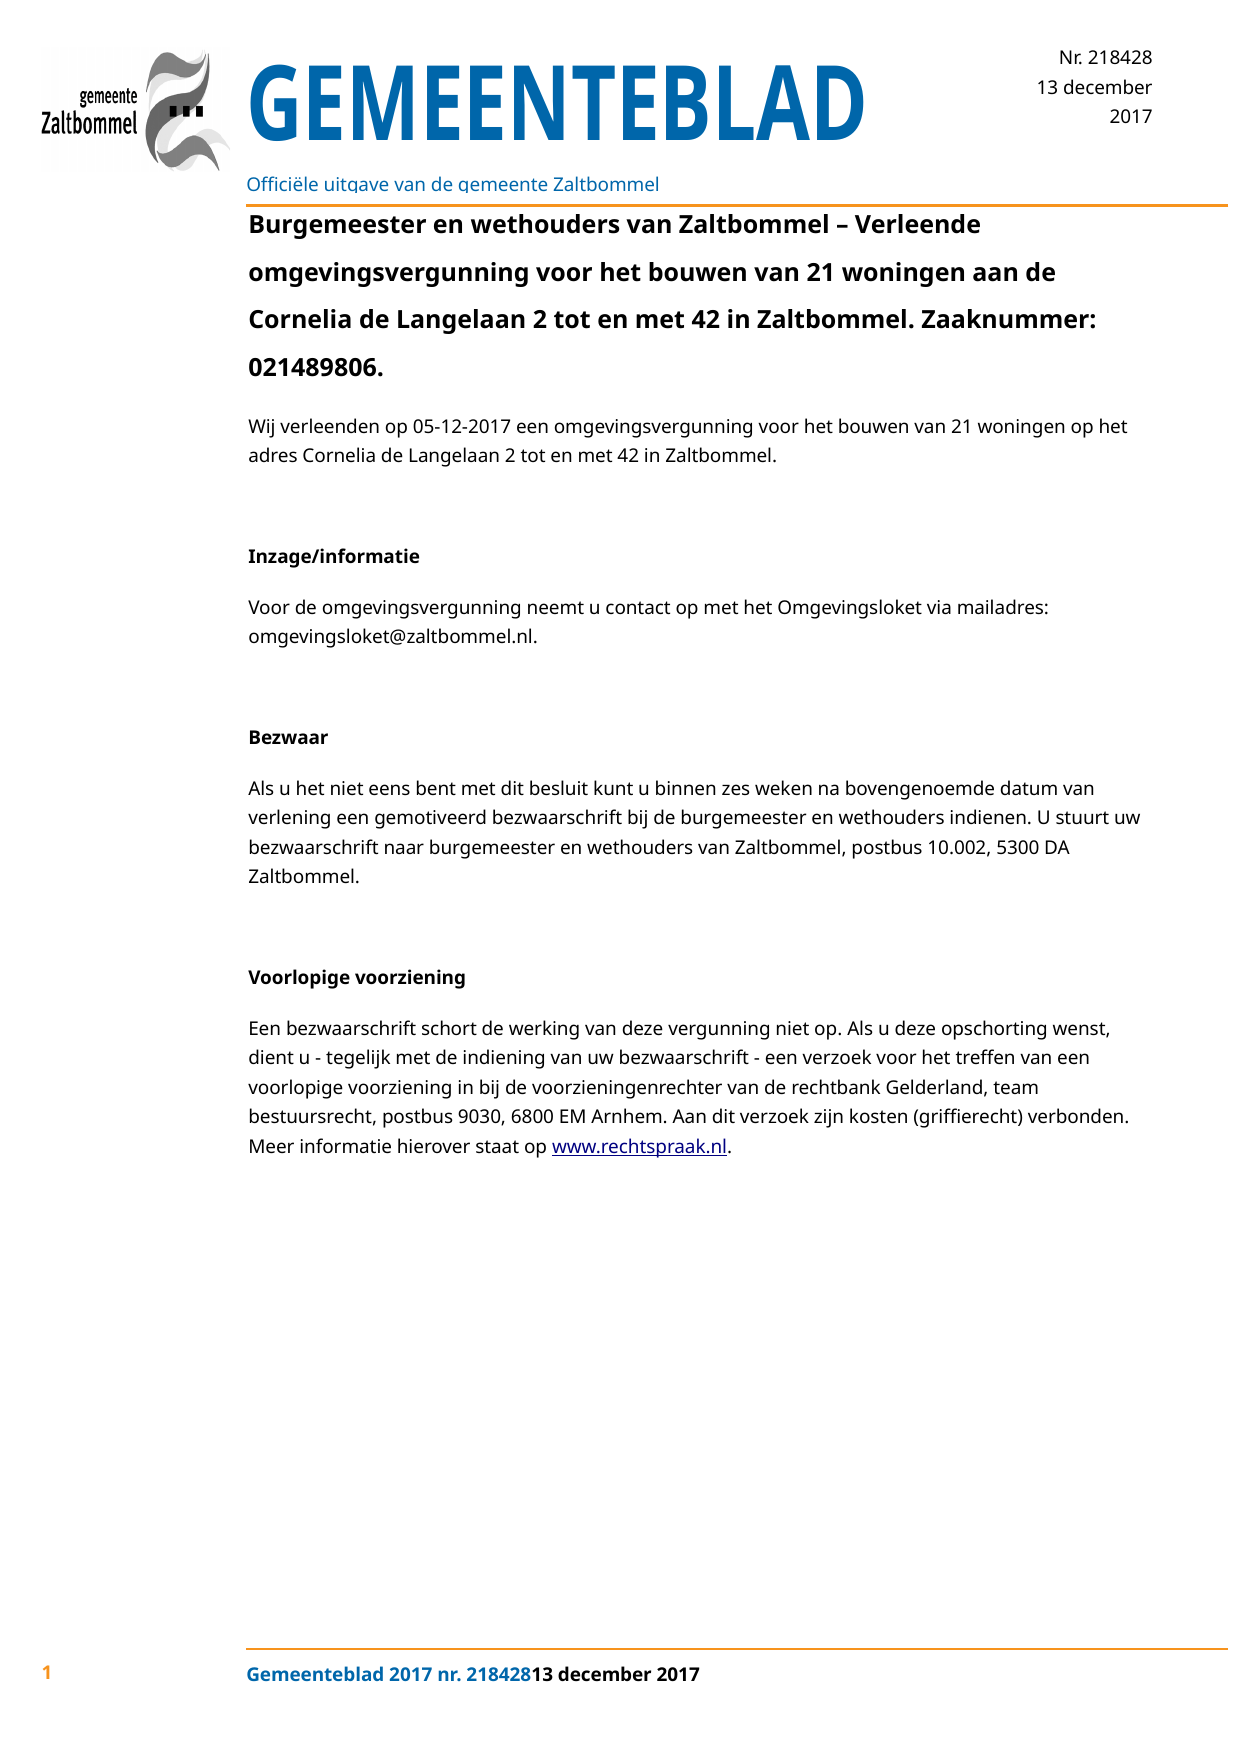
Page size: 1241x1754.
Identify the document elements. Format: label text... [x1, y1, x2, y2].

text Voor de omgevingsvergunning neemt u contact op met het Omgevingsloket via mailadres: omgevingsloket@zaltbommel.nl. [248, 594, 1152, 649]
text Wij verleenden op 05-12-2017 een omgevingsvergunning voor het bouwen van 21 woningen op het adres Cornelia de Langelaan 2 tot en met 42 in Zaltbommel. [248, 413, 1152, 468]
text Inzage/informatie [248, 543, 1152, 569]
text Als u het niet eens bent met dit besluit kunt u binnen zes weken na bovengenoemde datum van verlening een gemotiveerd bezwaarschrift bij de burgemeester en wethouders indienen. U stuurt uw bezwaarschrift naar burgemeester en wethouders van Zaltbommel, postbus 10.002, 5300 DA Zaltbommel. [248, 775, 1152, 889]
text Burgemeester en wethouders van Zaltbommel – Verleende omgevingsvergunning voor het bouwen van 21 woningen aan de Cornelia de Langelaan 2 tot en met 42 in Zaltbommel. Zaaknummer: 021489806. [248, 207, 1152, 384]
picture [41, 47, 231, 172]
text Voorlopige voorziening [248, 964, 1152, 990]
text Bezwaar [248, 724, 1152, 750]
text Een bezwaarschrift schort de werking van deze vergunning niet op. Als u deze opschorting wenst, dient u - tegelijk met de indiening van uw bezwaarschrift - een verzoek voor het treffen van een voorlopige voorziening in bij de voorzieningenrechter van de rechtbank Gelderland, team bestuursrecht, postbus 9030, 6800 EM Arnhem. Aan dit verzoek zijn kosten (griffierecht) verbonden. Meer informatie hierover staat op www.rechtspraak.nl. [248, 1015, 1152, 1159]
